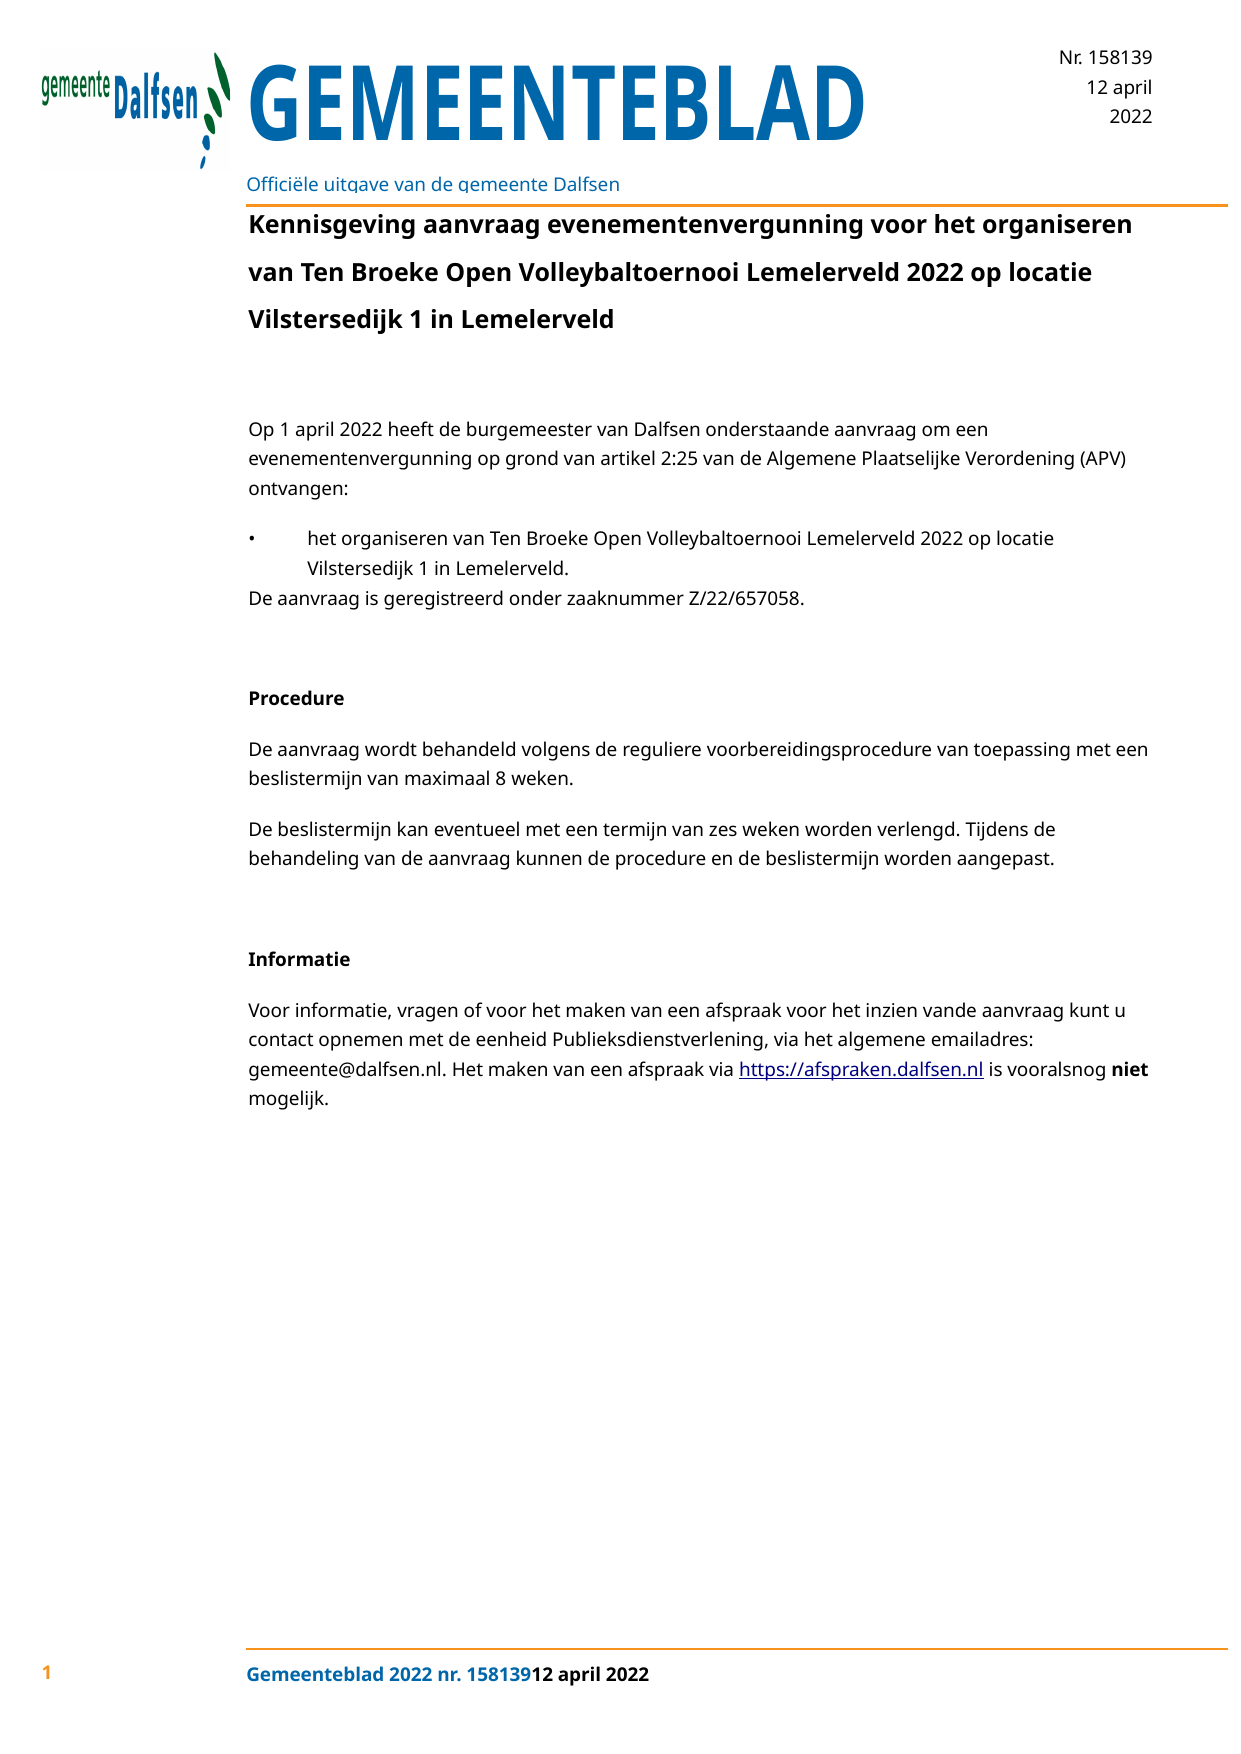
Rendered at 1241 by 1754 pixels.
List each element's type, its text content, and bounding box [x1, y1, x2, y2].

text De beslistermijn kan eventueel met een termijn van zes weken worden verlengd. Tijdens de behandeling van de aanvraag kunnen de procedure en de beslistermijn worden aangepast. [248, 816, 1152, 871]
text Voor informatie, vragen of voor het maken van een afspraak voor het inzien vande aanvraag kunt u contact opnemen met de eenheid Publieksdienstverlening, via het algemene emailadres: gemeente@dalfsen.nl. Het maken van een afspraak via https://afspraken.dalfsen.nl is vooralsnog niet mogelijk. [248, 997, 1152, 1111]
text De aanvraag is geregistreerd onder zaaknummer Z/22/657058. [248, 585, 1152, 610]
text Informatie [248, 946, 1152, 972]
text De aanvraag wordt behandeld volgens de reguliere voorbereidingsprocedure van toepassing met een beslistermijn van maximaal 8 weken. [248, 736, 1152, 791]
list het organiseren van Ten Broeke Open Volleybaltoernooi Lemelerveld 2022 op locatie Vilstersedijk 1 in Lemelerveld. [248, 526, 1152, 581]
text Op 1 april 2022 heeft de burgemeester van Dalfsen onderstaande aanvraag om een evenementenvergunning op grond van artikel 2:25 van de Algemene Plaatselijke Verordening (APV) ontvangen: [248, 416, 1152, 501]
text Procedure [248, 686, 1152, 711]
picture [41, 47, 231, 172]
text Kennisgeving aanvraag evenementenvergunning voor het organiseren van Ten Broeke Open Volleybaltoernooi Lemelerveld 2022 op locatie Vilstersedijk 1 in Lemelerveld [248, 207, 1152, 336]
